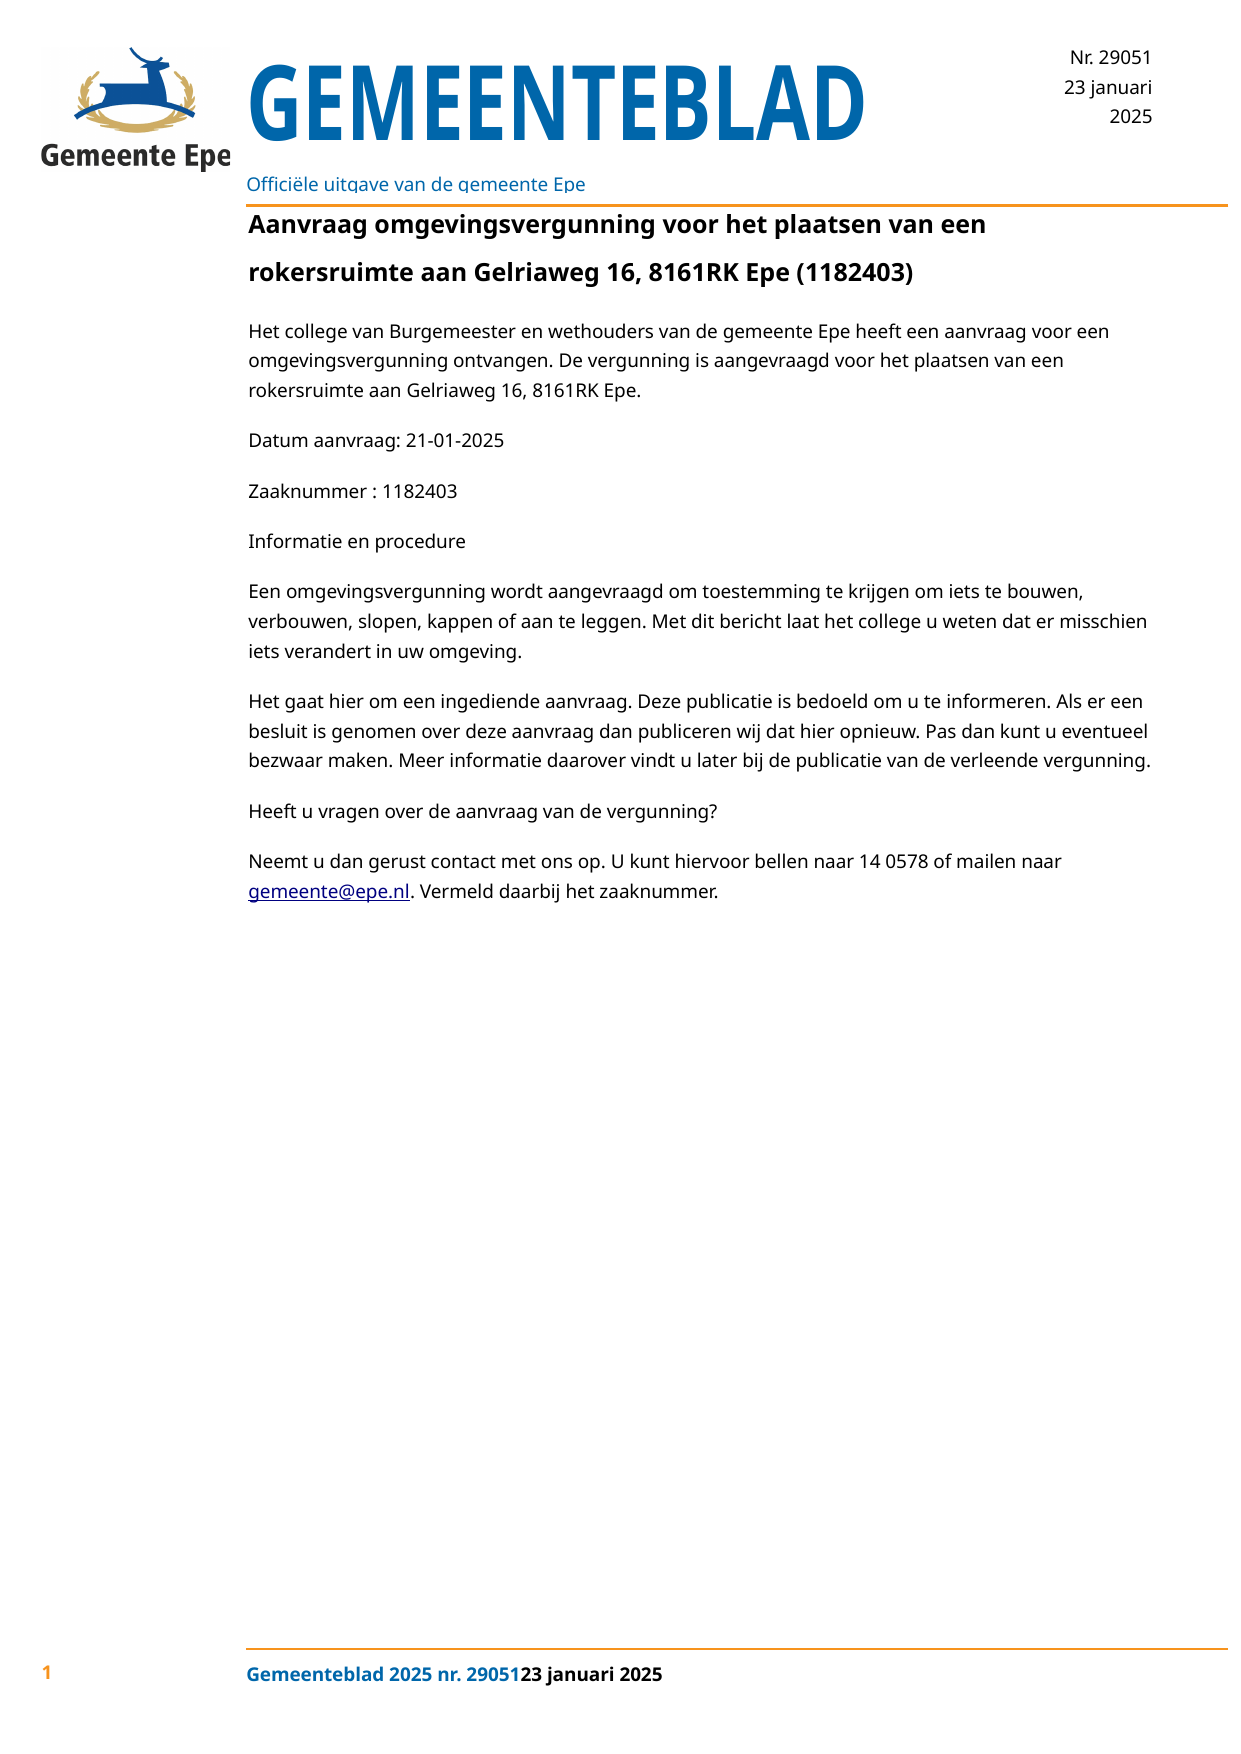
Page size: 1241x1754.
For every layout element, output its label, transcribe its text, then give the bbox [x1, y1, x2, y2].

text Datum aanvraag: 21-01-2025 [248, 427, 1152, 453]
text Neemt u dan gerust contact met ons op. U kunt hiervoor bellen naar 14 0578 of mailen naar gemeente@epe.nl. Vermeld daarbij het zaaknummer. [248, 848, 1152, 904]
text Aanvraag omgevingsvergunning voor het plaatsen van een rokersruimte aan Gelriaweg 16, 8161RK Epe (1182403) [248, 207, 1152, 288]
picture [41, 47, 231, 172]
text Informatie en procedure [248, 528, 1152, 554]
text Heeft u vragen over de aanvraag van de vergunning? [248, 798, 1152, 824]
text Een omgevingsvergunning wordt aangevraagd om toestemming te krijgen om iets te bouwen, verbouwen, slopen, kappen of aan te leggen. Met dit bericht laat het college u weten dat er misschien iets verandert in uw omgeving. [248, 579, 1152, 664]
text Zaaknummer : 1182403 [248, 478, 1152, 504]
text Het college van Burgemeester en wethouders van de gemeente Epe heeft een aanvraag voor een omgevingsvergunning ontvangen. De vergunning is aangevraagd voor het plaatsen van een rokersruimte aan Gelriaweg 16, 8161RK Epe. [248, 318, 1152, 403]
text Het gaat hier om een ingediende aanvraag. Deze publicatie is bedoeld om u te informeren. Als er een besluit is genomen over deze aanvraag dan publiceren wij dat hier opnieuw. Pas dan kunt u eventueel bezwaar maken. Meer informatie daarover vindt u later bij de publicatie van de verleende vergunning. [248, 688, 1152, 773]
